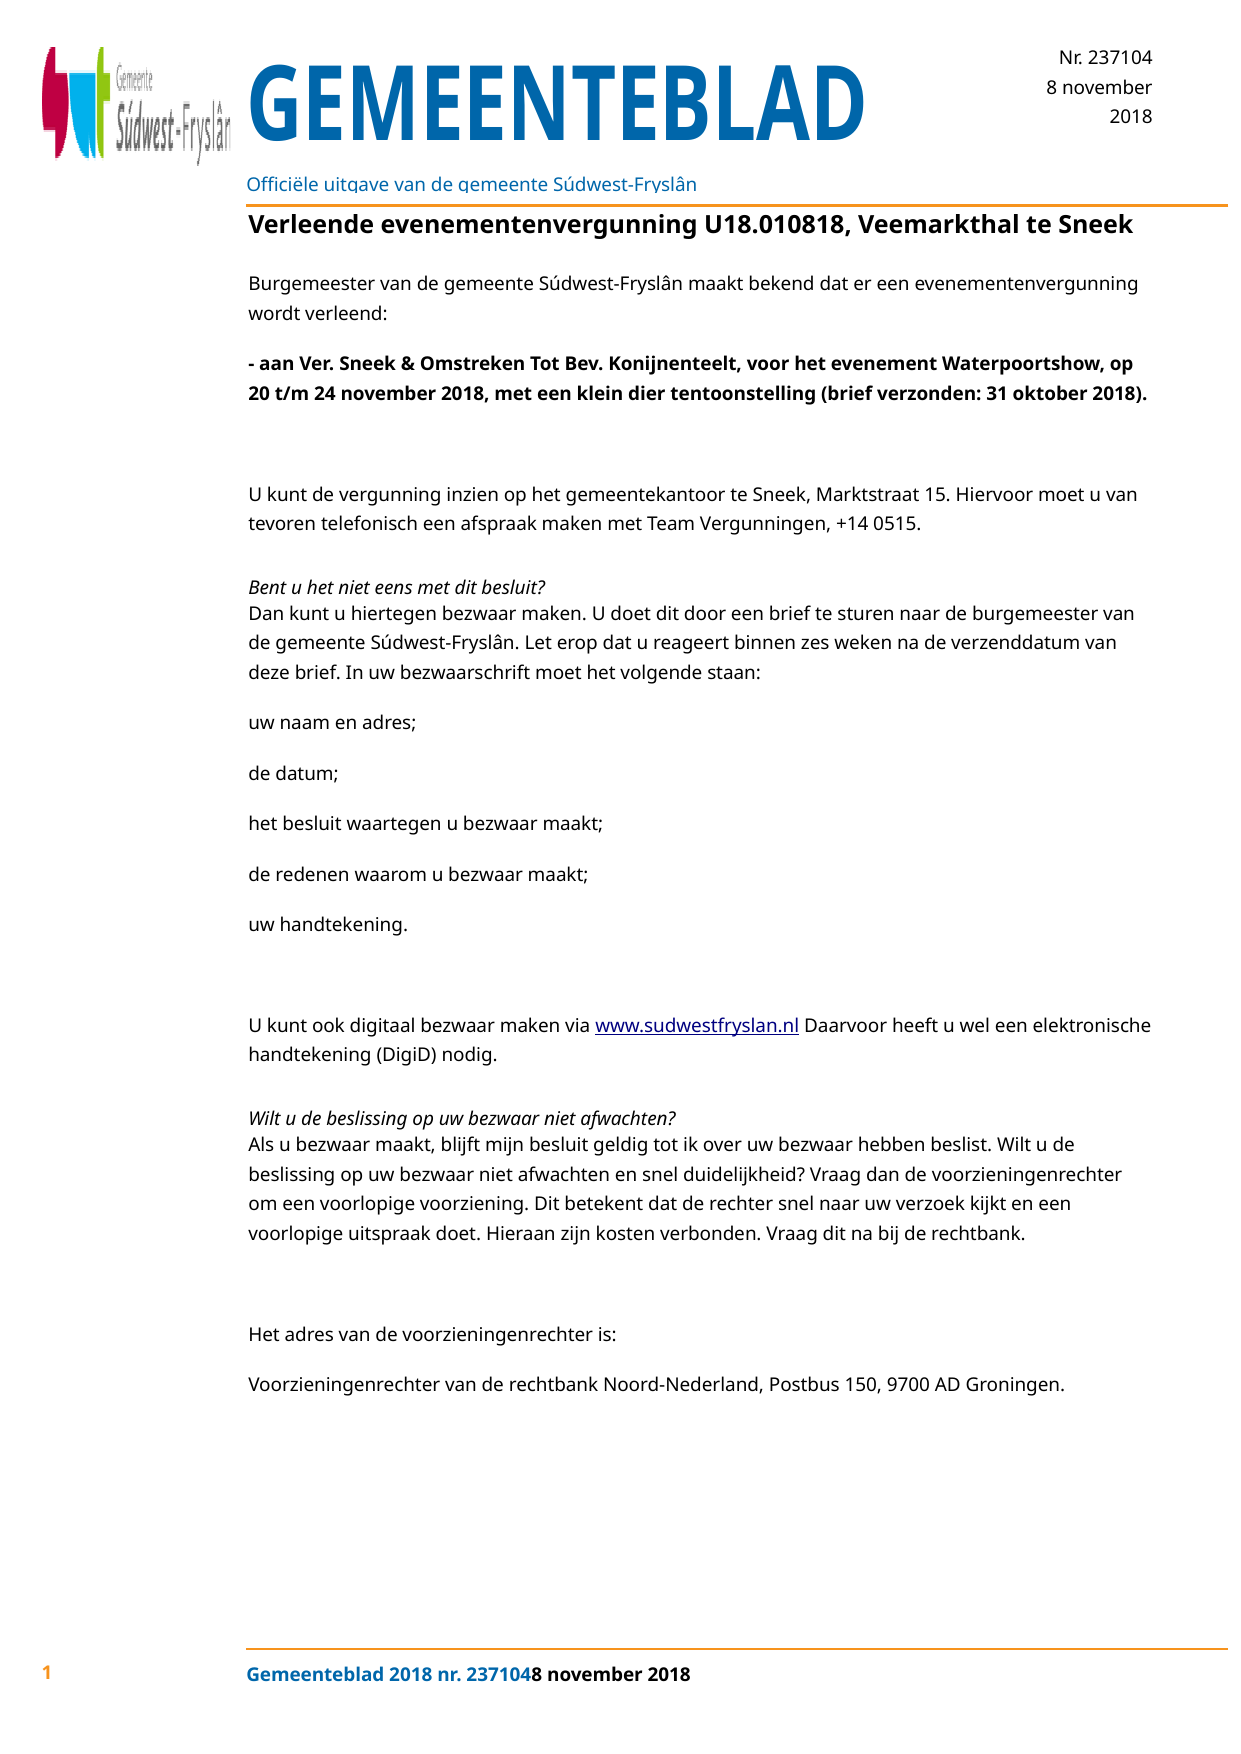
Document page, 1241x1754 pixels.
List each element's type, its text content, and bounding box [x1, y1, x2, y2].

picture [41, 47, 231, 172]
text Verleende evenementenvergunning U18.010818, Veemarkthal te Sneek [248, 207, 1152, 241]
text Als u bezwaar maakt, blijft mijn besluit geldig tot ik over uw bezwaar hebben beslist. Wilt u de beslissing op uw bezwaar niet afwachten en snel duidelijkheid? Vraag dan de voorzieningenrechter om een voorlopige voorziening. Dit betekent dat de rechter snel naar uw verzoek kijkt en een voorlopige uitspraak doet. Hieraan zijn kosten verbonden. Vraag dit na bij de rechtbank. [248, 1131, 1152, 1246]
text uw handtekening. [248, 911, 1152, 937]
text Wilt u de beslissing op uw bezwaar niet afwachten? [248, 1106, 1152, 1131]
text Burgemeester van de gemeente Súdwest-Fryslân maakt bekend dat er een evenementenvergunning wordt verleend: [248, 270, 1152, 326]
text Voorzieningenrechter van de rechtbank Noord-Nederland, Postbus 150, 9700 AD Groningen. [248, 1371, 1152, 1397]
text de redenen waarom u bezwaar maakt; [248, 861, 1152, 887]
text - aan Ver. Sneek & Omstreken Tot Bev. Konijnenteelt, voor het evenement Waterpoortshow, op 20 t/m 24 november 2018, met een klein dier tentoonstelling (brief verzonden: 31 oktober 2018). [248, 350, 1152, 406]
text Bent u het niet eens met dit besluit? [248, 574, 1152, 600]
text Het adres van de voorzieningenrechter is: [248, 1321, 1152, 1347]
text Dan kunt u hiertegen bezwaar maken. U doet dit door een brief te sturen naar de burgemeester van de gemeente Súdwest-Fryslân. Let erop dat u reageert binnen zes weken na de verzenddatum van deze brief. In uw bezwaarschrift moet het volgende staan: [248, 600, 1152, 685]
text uw naam en adres; [248, 709, 1152, 735]
text het besluit waartegen u bezwaar maakt; [248, 810, 1152, 836]
text de datum; [248, 760, 1152, 786]
text U kunt de vergunning inzien op het gemeentekantoor te Sneek, Marktstraat 15. Hiervoor moet u van tevoren telefonisch een afspraak maken met Team Vergunningen, +14 0515. [248, 481, 1152, 536]
text U kunt ook digitaal bezwaar maken via www.sudwestfryslan.nl Daarvoor heeft u wel een elektronische handtekening (DigiD) nodig. [248, 1012, 1152, 1067]
